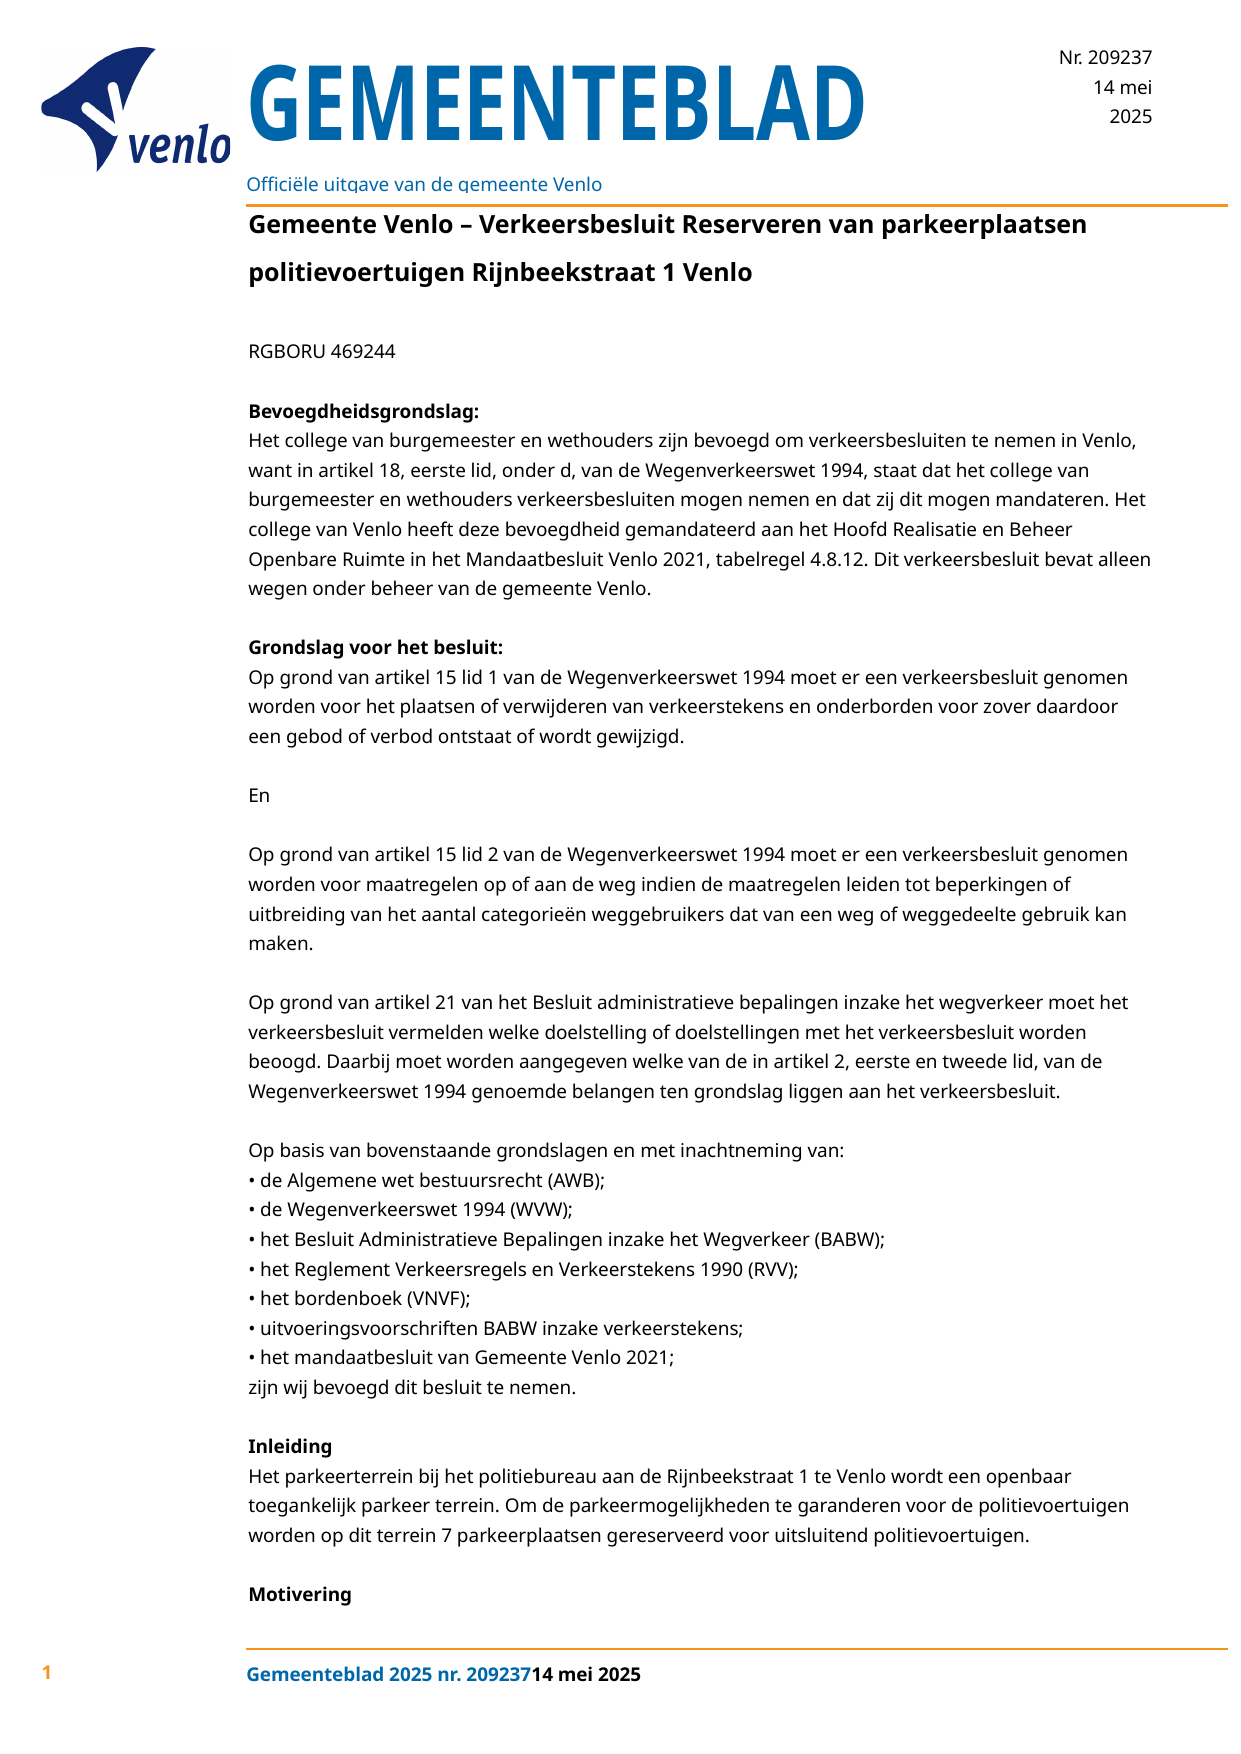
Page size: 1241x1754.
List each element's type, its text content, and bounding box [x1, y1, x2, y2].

text Op basis van bovenstaande grondslagen en met inachtneming van: [248, 1137, 1152, 1163]
text Het parkeerterrein bij het politiebureau aan de Rijnbeekstraat 1 te Venlo wordt een openbaar toegankelijk parkeer terrein. Om de parkeermogelijkheden te garanderen voor de politievoertuigen worden op dit terrein 7 parkeerplaatsen gereserveerd voor uitsluitend politievoertuigen. [248, 1463, 1152, 1548]
text • het Reglement Verkeersregels en Verkeerstekens 1990 (RVV); [248, 1256, 1152, 1281]
text RGBORU 469244 [248, 339, 1152, 364]
picture [41, 47, 231, 172]
text Inleiding [248, 1433, 1152, 1459]
text Grondslag voor het besluit: [248, 634, 1152, 660]
text Motivering [248, 1581, 1152, 1607]
text • het mandaatbesluit van Gemeente Venlo 2021; [248, 1344, 1152, 1370]
text zijn wij bevoegd dit besluit te nemen. [248, 1374, 1152, 1400]
text • het bordenboek (VNVF); [248, 1285, 1152, 1311]
text • het Besluit Administratieve Bepalingen inzake het Wegverkeer (BABW); [248, 1226, 1152, 1252]
text Op grond van artikel 15 lid 1 van de Wegenverkeerswet 1994 moet er een verkeersbesluit genomen worden voor het plaatsen of verwijderen van verkeerstekens en onderborden voor zover daardoor een gebod of verbod ontstaat of wordt gewijzigd. [248, 664, 1152, 749]
text Op grond van artikel 21 van het Besluit administratieve bepalingen inzake het wegverkeer moet het verkeersbesluit vermelden welke doelstelling of doelstellingen met het verkeersbesluit worden beoogd. Daarbij moet worden aangegeven welke van de in artikel 2, eerste en tweede lid, van de Wegenverkeerswet 1994 genoemde belangen ten grondslag liggen aan het verkeersbesluit. [248, 989, 1152, 1104]
text • de Wegenverkeerswet 1994 (WVW); [248, 1197, 1152, 1222]
text En [248, 782, 1152, 808]
text Het college van burgemeester en wethouders zijn bevoegd om verkeersbesluiten te nemen in Venlo, want in artikel 18, eerste lid, onder d, van de Wegenverkeerswet 1994, staat dat het college van burgemeester en wethouders verkeersbesluiten mogen nemen en dat zij dit mogen mandateren. Het college van Venlo heeft deze bevoegdheid gemandateerd aan het Hoofd Realisatie en Beheer Openbare Ruimte in het Mandaatbesluit Venlo 2021, tabelregel 4.8.12. Dit verkeersbesluit bevat alleen wegen onder beheer van de gemeente Venlo. [248, 427, 1152, 601]
text Op grond van artikel 15 lid 2 van de Wegenverkeerswet 1994 moet er een verkeersbesluit genomen worden voor maatregelen op of aan de weg indien de maatregelen leiden tot beperkingen of uitbreiding van het aantal categorieën weggebruikers dat van een weg of weggedeelte gebruik kan maken. [248, 842, 1152, 956]
text • de Algemene wet bestuursrecht (AWB); [248, 1167, 1152, 1193]
text Bevoegdheidsgrondslag: [248, 398, 1152, 423]
text Gemeente Venlo – Verkeersbesluit Reserveren van parkeerplaatsen politievoertuigen Rijnbeekstraat 1 Venlo [248, 207, 1152, 288]
text • uitvoeringsvoorschriften BABW inzake verkeerstekens; [248, 1315, 1152, 1341]
